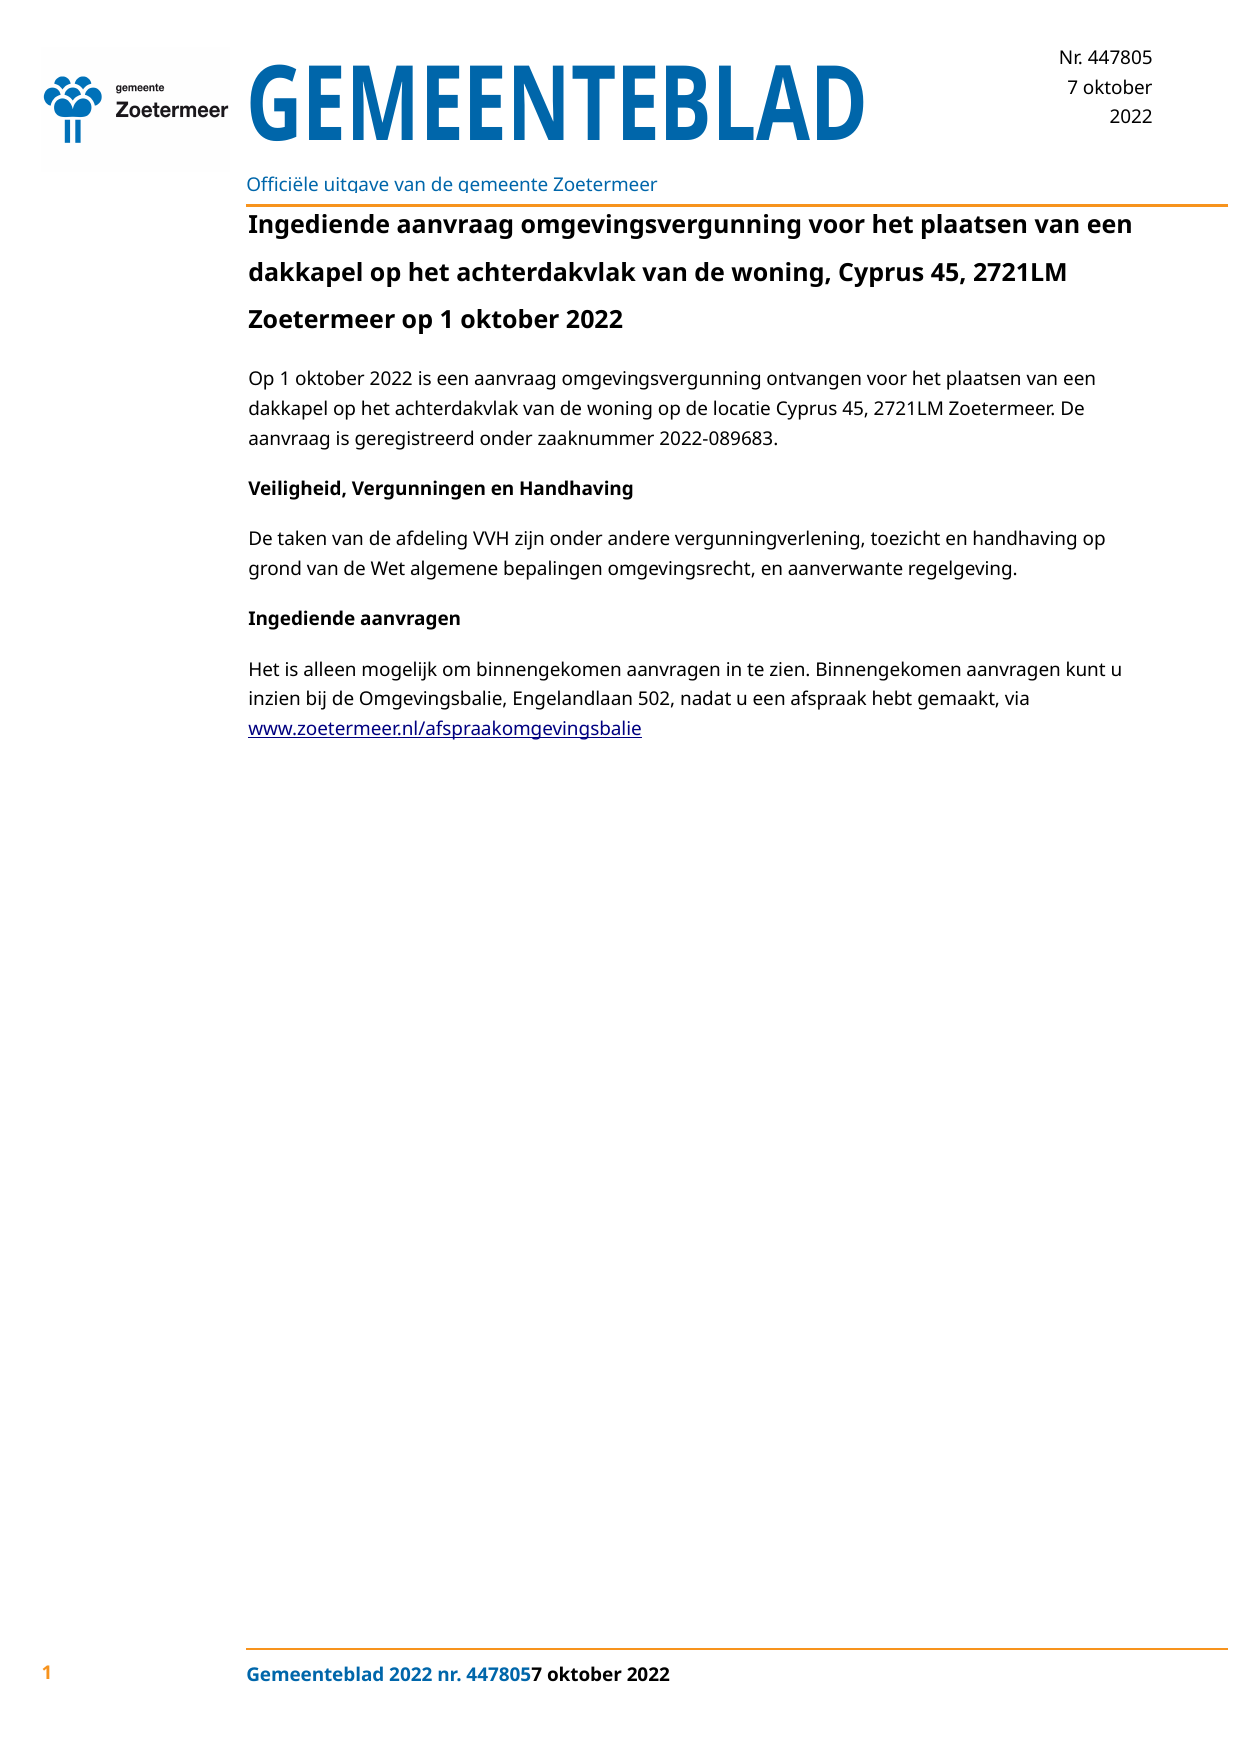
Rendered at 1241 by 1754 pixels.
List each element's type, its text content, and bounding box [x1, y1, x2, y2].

text Op 1 oktober 2022 is een aanvraag omgevingsvergunning ontvangen voor het plaatsen van een dakkapel op het achterdakvlak van de woning op de locatie Cyprus 45, 2721LM Zoetermeer. De aanvraag is geregistreerd onder zaaknummer 2022-089683. [248, 366, 1152, 450]
text Het is alleen mogelijk om binnengekomen aanvragen in te zien. Binnengekomen aanvragen kunt u inzien bij de Omgevingsbalie, Engelandlaan 502, nadat u een afspraak hebt gemaakt, via www.zoetermeer.nl/afspraakomgevingsbalie [248, 656, 1152, 741]
text Ingediende aanvragen [248, 606, 1152, 631]
text Ingediende aanvraag omgevingsvergunning voor het plaatsen van een dakkapel op het achterdakvlak van de woning, Cyprus 45, 2721LM Zoetermeer op 1 oktober 2022 [248, 207, 1152, 336]
text Veiligheid, Vergunningen en Handhaving [248, 475, 1152, 501]
picture [41, 47, 231, 172]
text De taken van de afdeling VVH zijn onder andere vergunningverlening, toezicht en handhaving op grond van de Wet algemene bepalingen omgevingsrecht, en aanverwante regelgeving. [248, 526, 1152, 581]
